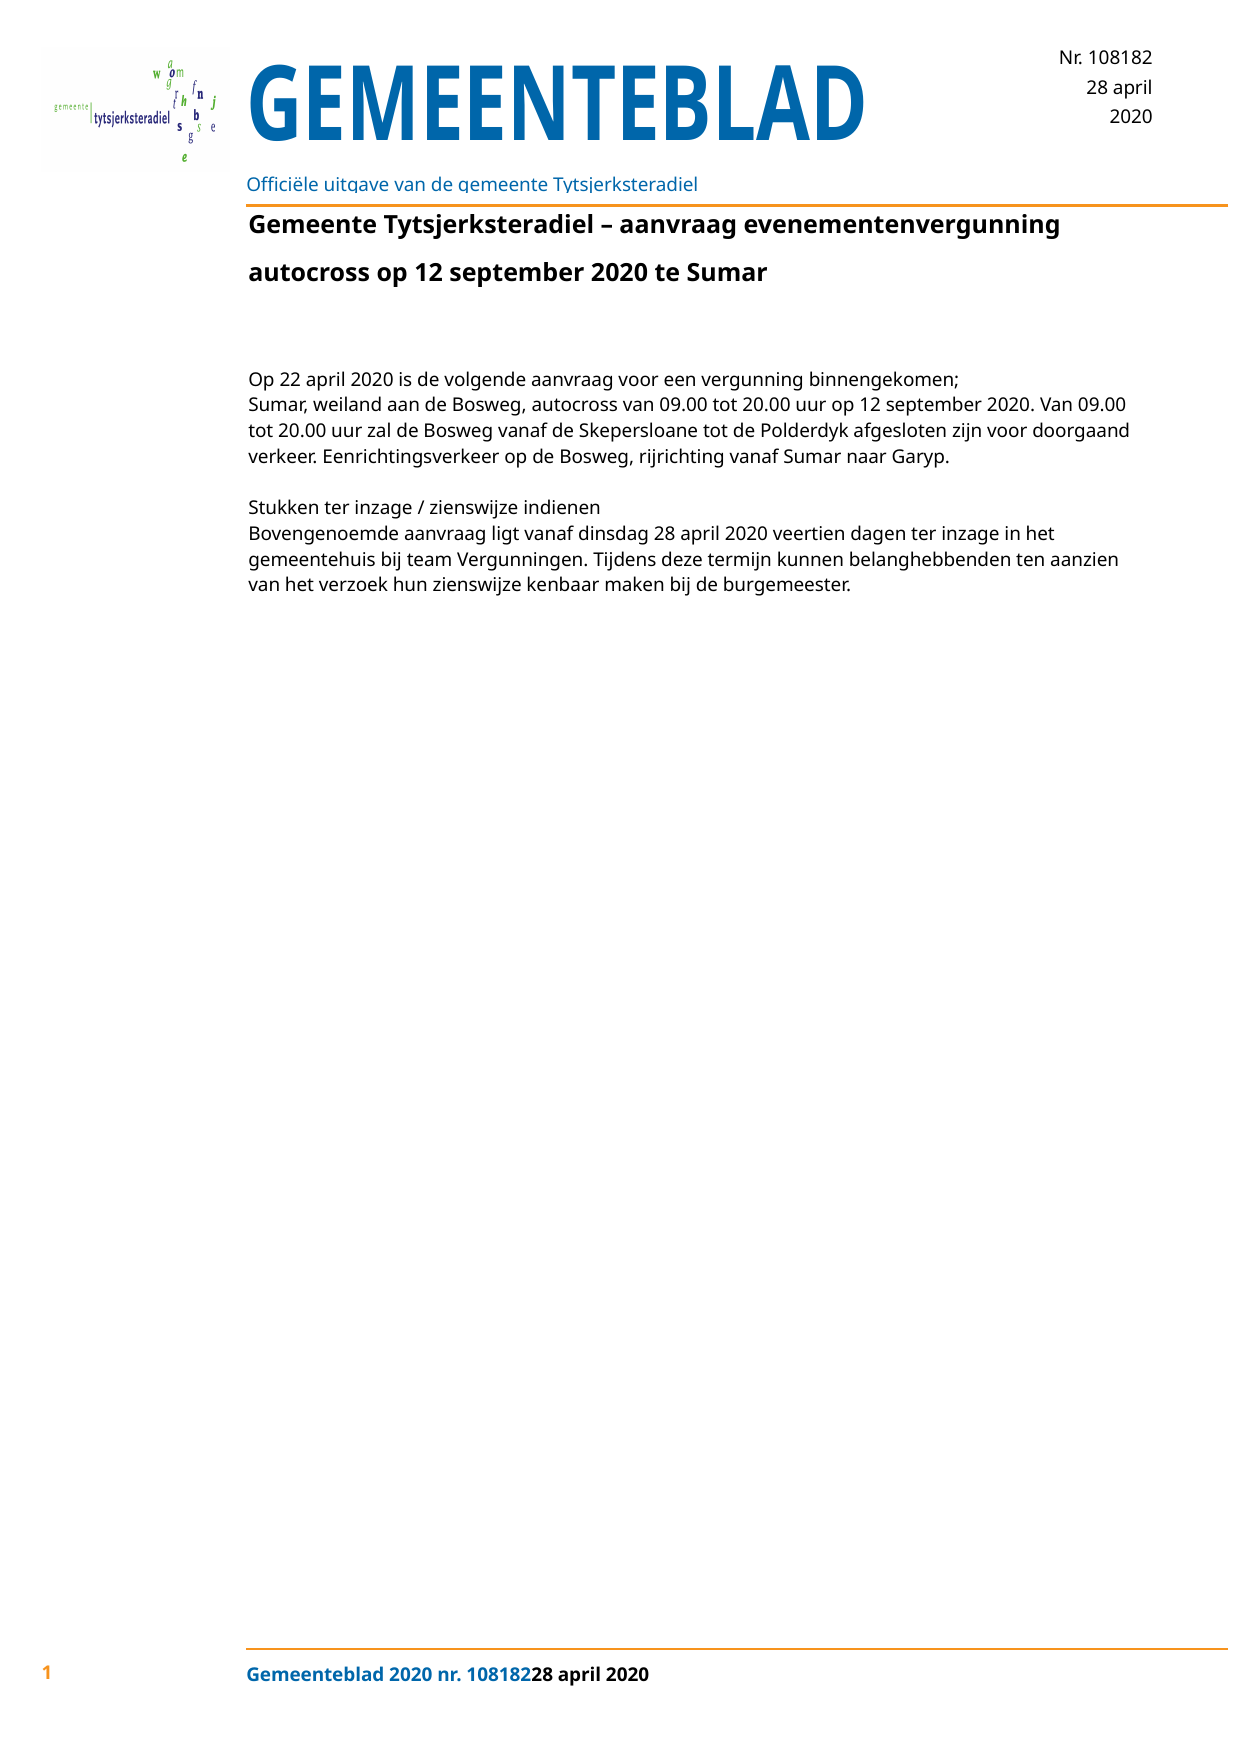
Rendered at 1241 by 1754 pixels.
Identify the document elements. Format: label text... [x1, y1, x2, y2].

text Op 22 april 2020 is de volgende aanvraag voor een vergunning binnengekomen; [248, 366, 1152, 391]
text Gemeente Tytsjerksteradiel – aanvraag evenementenvergunning autocross op 12 september 2020 te Sumar [248, 207, 1152, 288]
text Sumar, weiland aan de Bosweg, autocross van 09.00 tot 20.00 uur op 12 september 2020. Van 09.00 tot 20.00 uur zal de Bosweg vanaf de Skepersloane tot de Polderdyk afgesloten zijn voor doorgaand verkeer. Eenrichtingsverkeer op de Bosweg, rijrichting vanaf Sumar naar Garyp. [248, 391, 1152, 469]
picture [41, 47, 231, 172]
text Stukken ter inzage / zienswijze indienen [248, 494, 1152, 520]
text Bovengenoemde aanvraag ligt vanaf dinsdag 28 april 2020 veertien dagen ter inzage in het gemeentehuis bij team Vergunningen. Tijdens deze termijn kunnen belanghebbenden ten aanzien van het verzoek hun zienswijze kenbaar maken bij de burgemeester. [248, 520, 1152, 597]
